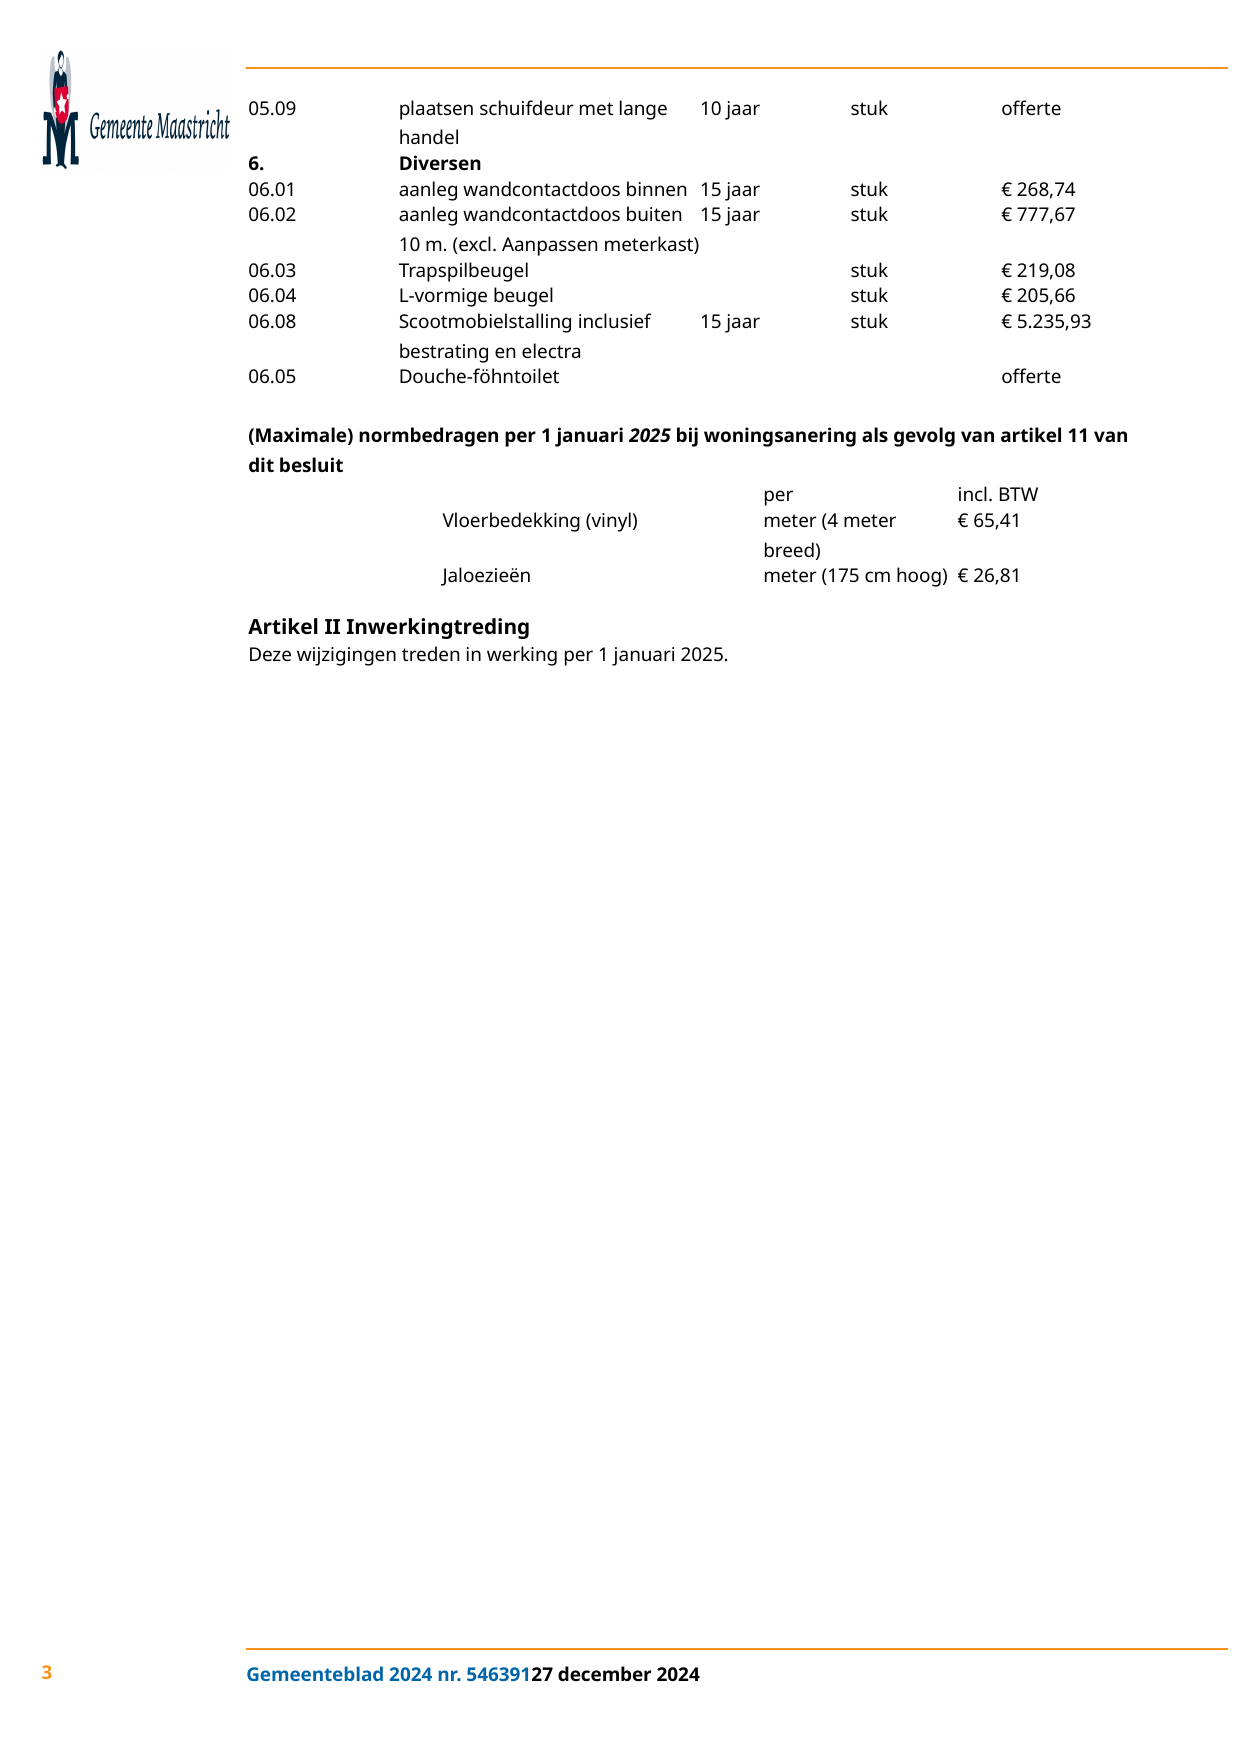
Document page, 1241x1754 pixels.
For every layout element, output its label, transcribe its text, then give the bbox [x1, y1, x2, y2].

table_cell stuk [850, 202, 1001, 257]
table_cell 15 jaar [700, 176, 850, 202]
table_header per [763, 481, 957, 507]
table_cell [1001, 150, 1152, 176]
table_cell € 219,08 [1001, 257, 1152, 283]
table_header [248, 481, 442, 507]
table_header [442, 481, 763, 507]
table_cell 6. [248, 150, 398, 176]
table_cell L-vormige beugel [399, 283, 700, 308]
table_cell [248, 563, 442, 588]
table_cell 05.09 [248, 95, 398, 150]
table_cell 06.05 [248, 364, 398, 389]
table_cell € 268,74 [1001, 176, 1152, 202]
table_cell 15 jaar [700, 202, 850, 257]
table_cell plaatsen schuifdeur met lange handel [399, 95, 700, 150]
table_cell aanleg wandcontactdoos buiten 10 m. (excl. Aanpassen meterkast) [399, 202, 700, 257]
table_cell Douche-föhntoilet [399, 364, 700, 389]
picture [41, 47, 231, 172]
table_cell 06.03 [248, 257, 398, 283]
table_cell 10 jaar [700, 95, 850, 150]
table_cell [700, 257, 850, 283]
table_cell 15 jaar [700, 308, 850, 364]
table_cell € 5.235,93 [1001, 308, 1152, 364]
text (Maximale) normbedragen per 1 januari 2025 bij woningsanering als gevolg van artikel 11 van dit besluit [248, 422, 1152, 477]
table_cell meter (4 meter breed) [763, 507, 957, 562]
table_cell € 205,66 [1001, 283, 1152, 308]
table_cell 06.04 [248, 283, 398, 308]
table_cell 06.02 [248, 202, 398, 257]
text Artikel II Inwerkingtreding [248, 612, 1152, 641]
table_cell € 777,67 [1001, 202, 1152, 257]
table_cell [248, 507, 442, 562]
table_cell 06.01 [248, 176, 398, 202]
table_cell meter (175 cm hoog) [763, 563, 957, 588]
table_cell Scootmobielstalling inclusief bestrating en electra [399, 308, 700, 364]
table_cell stuk [850, 283, 1001, 308]
table_cell [850, 364, 1001, 389]
table_cell Diversen [399, 150, 700, 176]
table_cell stuk [850, 95, 1001, 150]
table_cell stuk [850, 308, 1001, 364]
table_cell € 65,41 [958, 507, 1152, 562]
table_cell aanleg wandcontactdoos binnen [399, 176, 700, 202]
table_cell Vloerbedekking (vinyl) [442, 507, 763, 562]
table_cell 06.08 [248, 308, 398, 364]
table_cell € 26,81 [958, 563, 1152, 588]
table_header incl. BTW [958, 481, 1152, 507]
table_cell stuk [850, 257, 1001, 283]
table_cell [850, 150, 1001, 176]
table_cell [700, 364, 850, 389]
table_cell stuk [850, 176, 1001, 202]
table_cell [700, 283, 850, 308]
table_cell offerte [1001, 95, 1152, 150]
table_cell Jaloezieën [442, 563, 763, 588]
table_cell offerte [1001, 364, 1152, 389]
table_cell Trapspilbeugel [399, 257, 700, 283]
text Deze wijzigingen treden in werking per 1 januari 2025. [248, 641, 1152, 666]
table_cell [700, 150, 850, 176]
